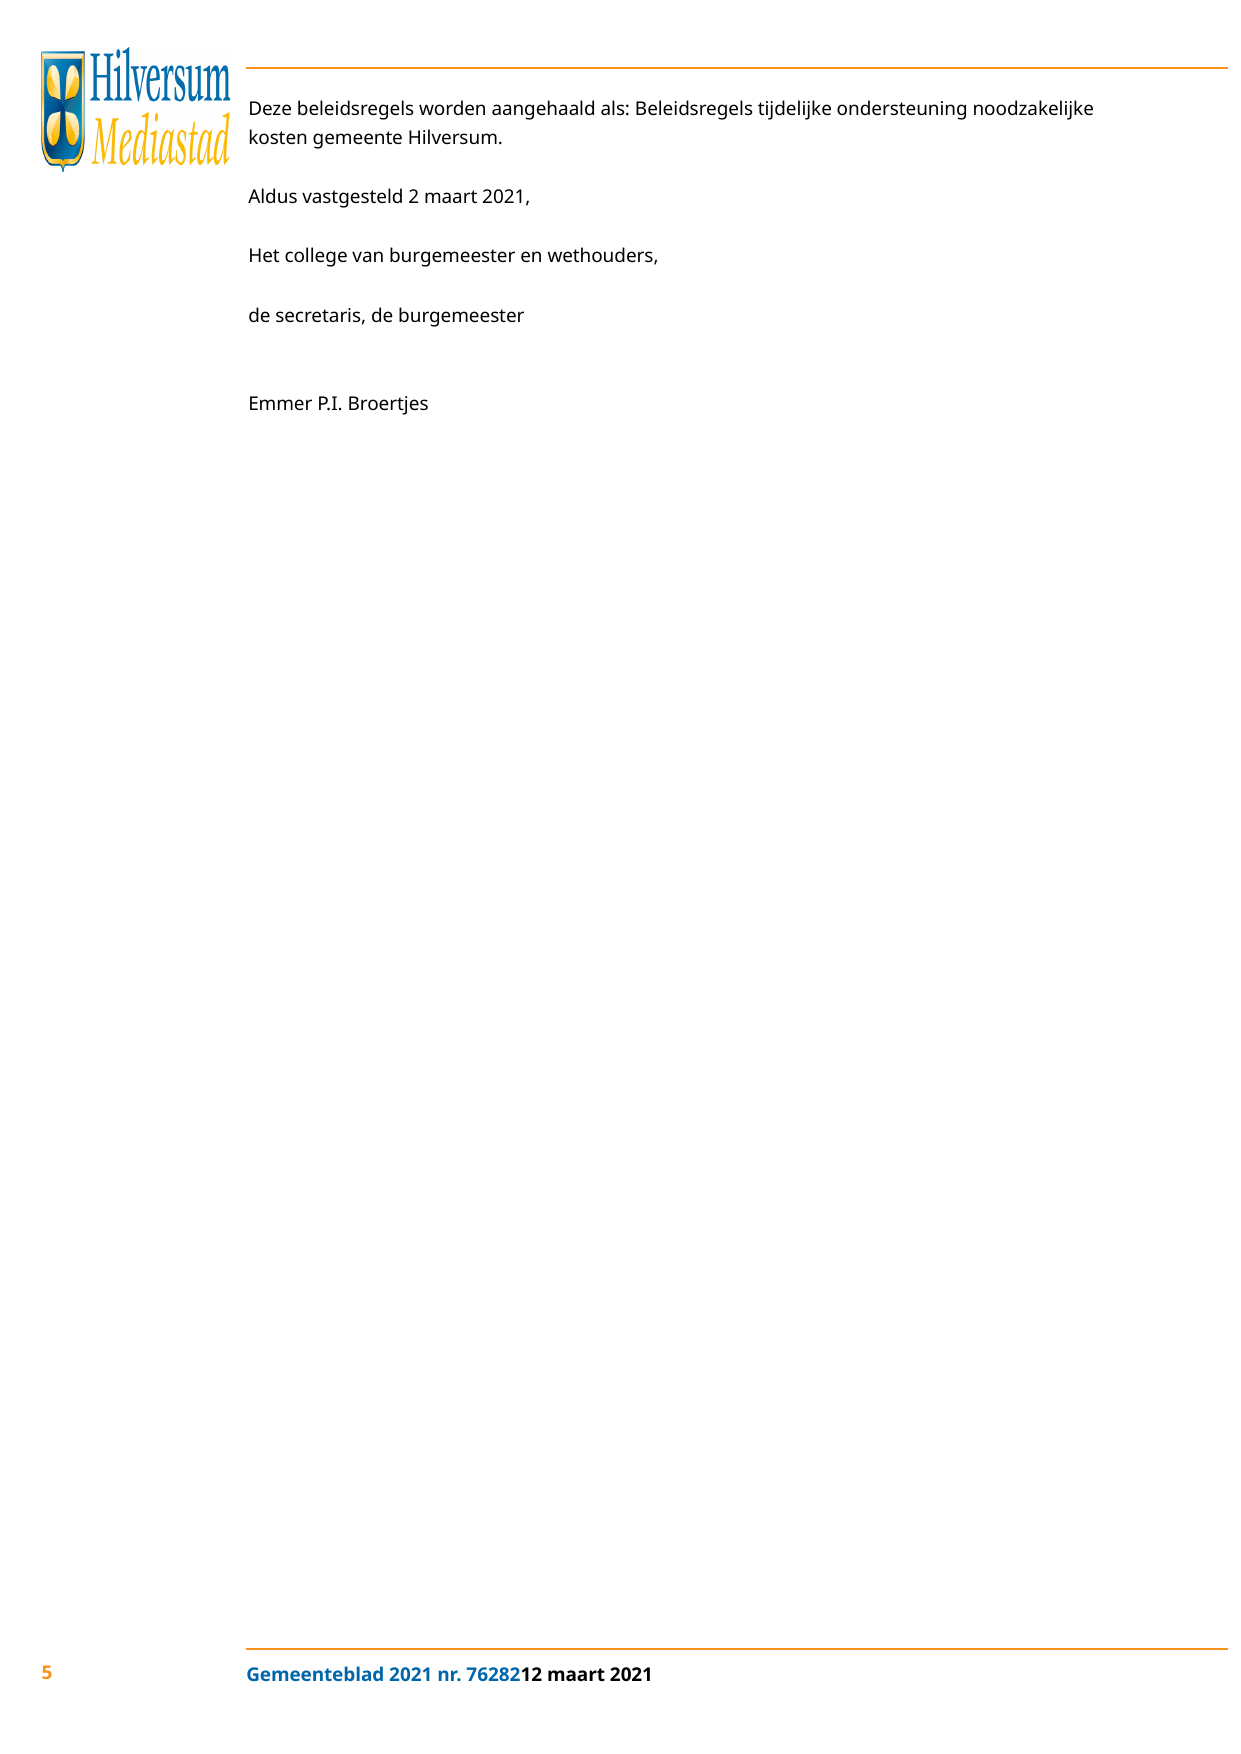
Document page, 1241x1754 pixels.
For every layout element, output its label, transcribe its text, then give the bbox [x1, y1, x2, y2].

picture [41, 47, 231, 172]
text Het college van burgemeester en wethouders, [248, 243, 1152, 268]
text Deze beleidsregels worden aangehaald als: Beleidsregels tijdelijke ondersteuning noodzakelijke kosten gemeente Hilversum. [248, 95, 1152, 150]
text de secretaris, de burgemeester [248, 302, 1152, 328]
text Emmer P.I. Broertjes [248, 391, 1152, 416]
text Aldus vastgesteld 2 maart 2021, [248, 183, 1152, 209]
